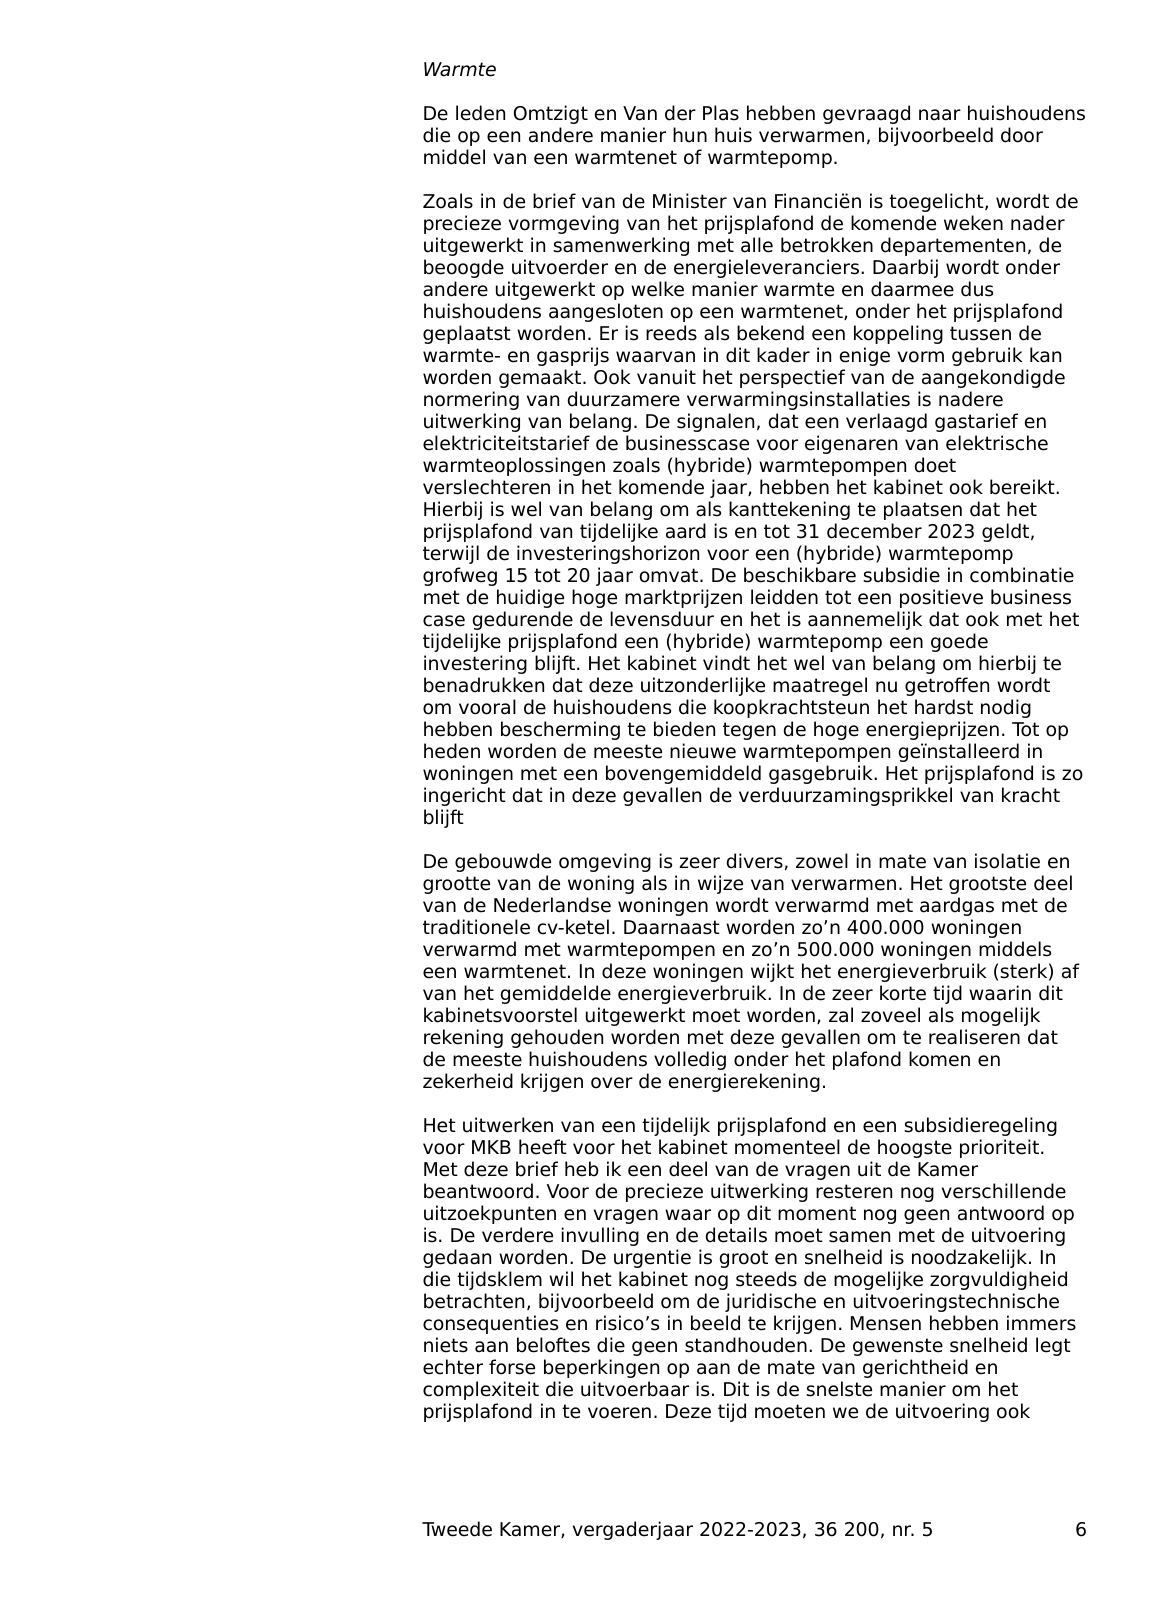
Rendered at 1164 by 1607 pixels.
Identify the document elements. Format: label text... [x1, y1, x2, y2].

text Zoals in de brief van de Minister van Financiën is toegelicht, wordt de precieze vormgeving van het prijsplafond de komende weken nader uitgewerkt in samenwerking met alle betrokken departementen, de beoogde uitvoerder en de energieleveranciers. Daarbij wordt onder andere uitgewerkt op welke manier warmte en daarmee dus huishoudens aangesloten op een warmtenet, onder het prijsplafond geplaatst worden. Er is reeds als bekend een koppeling tussen de warmte- en gasprijs waarvan in dit kader in enige vorm gebruik kan worden gemaakt. Ook vanuit het perspectief van de aangekondigde normering van duurzamere verwarmingsinstallaties is nadere uitwerking van belang. De signalen, dat een verlaagd gastarief en elektriciteitstarief de businesscase voor eigenaren van elektrische warmteoplossingen zoals (hybride) warmtepompen doet verslechteren in het komende jaar, hebben het kabinet ook bereikt. Hierbij is wel van belang om als kanttekening te plaatsen dat het prijsplafond van tijdelijke aard is en tot 31 december 2023 geldt, terwijl de investeringshorizon voor een (hybride) warmtepomp grofweg 15 tot 20 jaar omvat. De beschikbare subsidie in combinatie met de huidige hoge marktprijzen leidden tot een positieve business case gedurende de levensduur en het is aannemelijk dat ook met het tijdelijke prijsplafond een (hybride) warmtepomp een goede investering blijft. Het kabinet vindt het wel van belang om hierbij te benadrukken dat deze uitzonderlijke maatregel nu getroffen wordt om vooral de huishoudens die koopkrachtsteun het hardst nodig hebben bescherming te bieden tegen de hoge energieprijzen. Tot op heden worden de meeste nieuwe warmtepompen geïnstalleerd in woningen met een bovengemiddeld gasgebruik. Het prijsplafond is zo ingericht dat in deze gevallen de verduurzamingsprikkel van kracht blijft [422, 191, 1087, 829]
text De gebouwde omgeving is zeer divers, zowel in mate van isolatie en grootte van de woning als in wijze van verwarmen. Het grootste deel van de Nederlandse woningen wordt verwarmd met aardgas met de traditionele cv-ketel. Daarnaast worden zo’n 400.000 woningen verwarmd met warmtepompen en zo’n 500.000 woningen middels een warmtenet. In deze woningen wijkt het energieverbruik (sterk) af van het gemiddelde energieverbruik. In de zeer korte tijd waarin dit kabinetsvoorstel uitgewerkt moet worden, zal zoveel als mogelijk rekening gehouden worden met deze gevallen om te realiseren dat de meeste huishoudens volledig onder het plafond komen en zekerheid krijgen over de energierekening. [422, 851, 1087, 1093]
text Het uitwerken van een tijdelijk prijsplafond en een subsidieregeling voor MKB heeft voor het kabinet momenteel de hoogste prioriteit. Met deze brief heb ik een deel van de vragen uit de Kamer beantwoord. Voor de precieze uitwerking resteren nog verschillende uitzoekpunten en vragen waar op dit moment nog geen antwoord op is. De verdere invulling en de details moet samen met de uitvoering gedaan worden. De urgentie is groot en snelheid is noodzakelijk. In die tijdsklem wil het kabinet nog steeds de mogelijke zorgvuldigheid betrachten, bijvoorbeeld om de juridische en uitvoeringstechnische consequenties en risico’s in beeld te krijgen. Mensen hebben immers niets aan beloftes die geen standhouden. De gewenste snelheid legt echter forse beperkingen op aan de mate van gerichtheid en complexiteit die uitvoerbaar is. Dit is de snelste manier om het prijsplafond in te voeren. Deze tijd moeten we de uitvoering ook [422, 1115, 1087, 1423]
text De leden Omtzigt en Van der Plas hebben gevraagd naar huishoudens die op een andere manier hun huis verwarmen, bijvoorbeeld door middel van een warmtenet of warmtepomp. [422, 103, 1087, 169]
subtitle Warmte [422, 59, 1087, 81]
